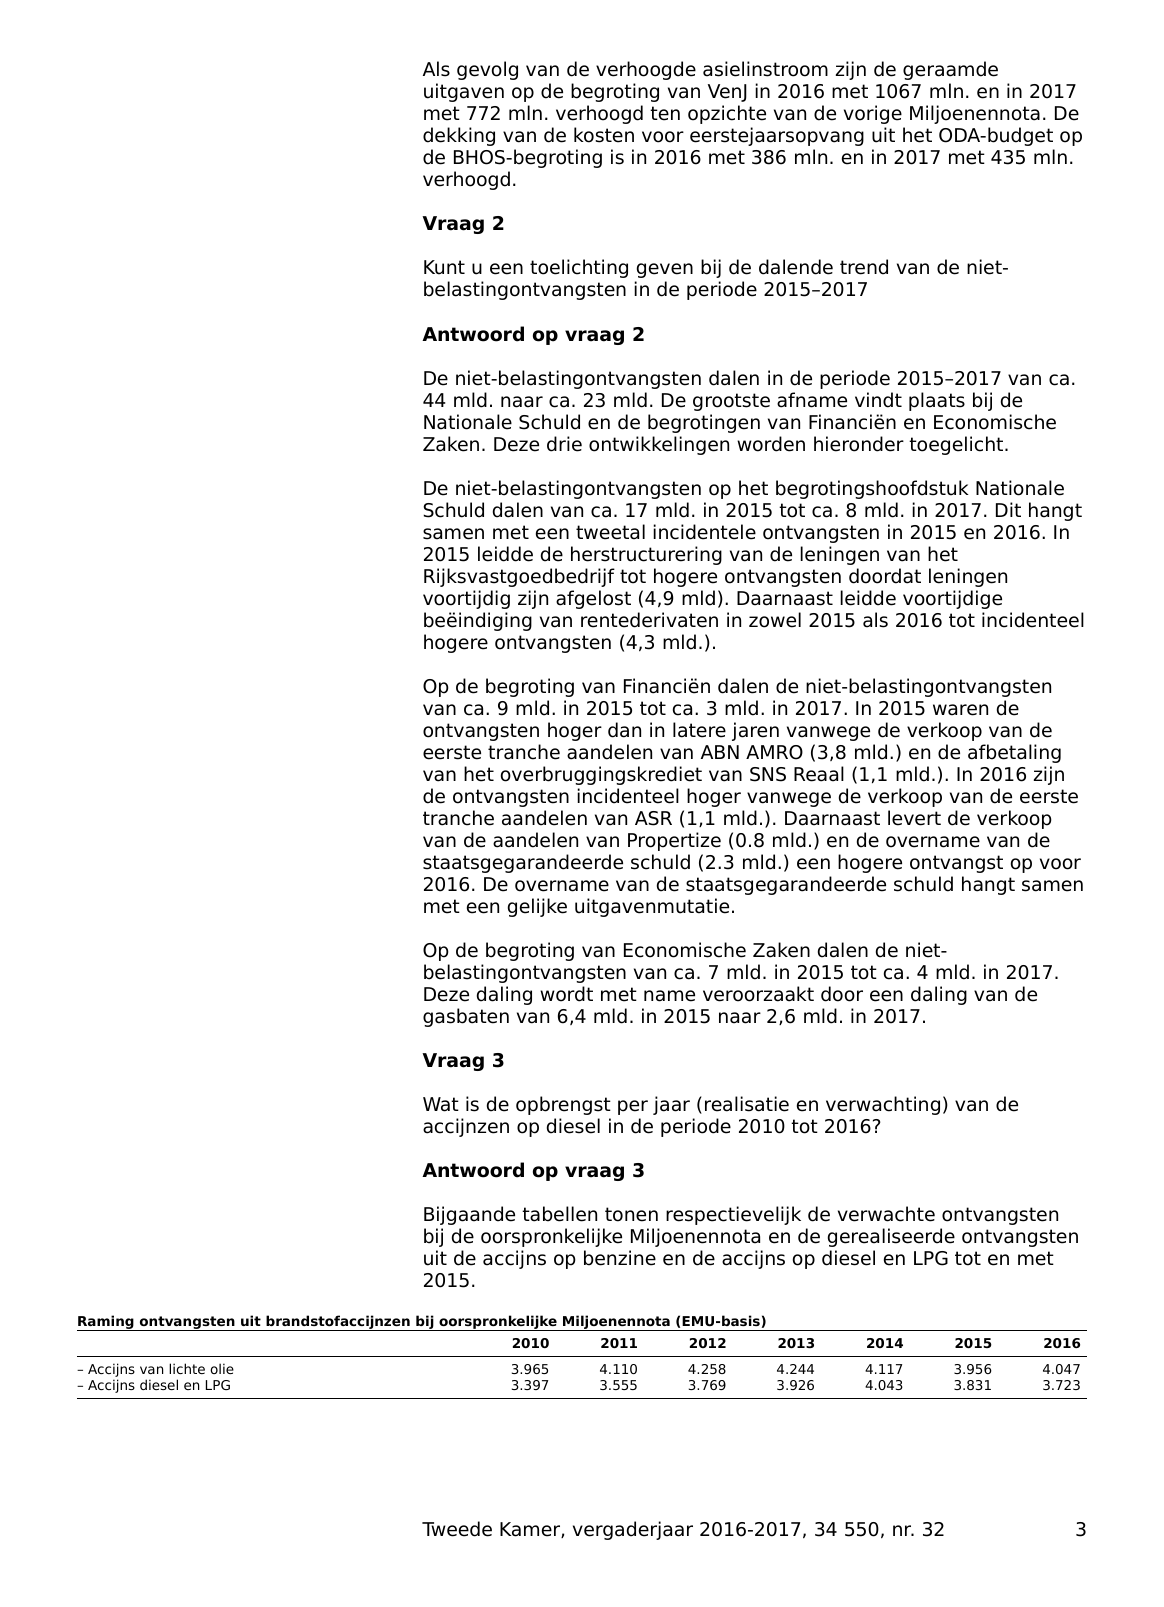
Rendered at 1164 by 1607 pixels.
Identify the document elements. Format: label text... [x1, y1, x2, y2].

text De niet-belastingontvangsten dalen in de periode 2015–2017 van ca. 44 mld. naar ca. 23 mld. De grootste afname vindt plaats bij de Nationale Schuld en de begrotingen van Financiën en Economische Zaken. Deze drie ontwikkelingen worden hieronder toegelicht. [422, 368, 1087, 456]
text Op de begroting van Financiën dalen de niet-belastingontvangsten van ca. 9 mld. in 2015 tot ca. 3 mld. in 2017. In 2015 waren de ontvangsten hoger dan in latere jaren vanwege de verkoop van de eerste tranche aandelen van ABN AMRO (3,8 mld.) en de afbetaling van het overbruggingskrediet van SNS Reaal (1,1 mld.). In 2016 zijn de ontvangsten incidenteel hoger vanwege de verkoop van de eerste tranche aandelen van ASR (1,1 mld.). Daarnaast levert de verkoop van de aandelen van Propertize (0.8 mld.) en de overname van de staatsgegarandeerde schuld (2.3 mld.) een hogere ontvangst op voor 2016. De overname van de staatsgegarandeerde schuld hangt samen met een gelijke uitgavenmutatie. [422, 676, 1087, 917]
text De niet-belastingontvangsten op het begrotingshoofdstuk Nationale Schuld dalen van ca. 17 mld. in 2015 tot ca. 8 mld. in 2017. Dit hangt samen met een tweetal incidentele ontvangsten in 2015 en 2016. In 2015 leidde de herstructurering van de leningen van het Rijksvastgoedbedrijf tot hogere ontvangsten doordat leningen voortijdig zijn afgelost (4,9 mld). Daarnaast leidde voortijdige beëindiging van rentederivaten in zowel 2015 als 2016 tot incidenteel hogere ontvangsten (4,3 mld.). [422, 478, 1087, 653]
text Op de begroting van Economische Zaken dalen de niet-belastingontvangsten van ca. 7 mld. in 2015 tot ca. 4 mld. in 2017. Deze daling wordt met name veroorzaakt door een daling van de gasbaten van 6,4 mld. in 2015 naar 2,6 mld. in 2017. [422, 940, 1087, 1028]
table_cell – Accijns van lichte olie [77, 1357, 466, 1377]
table_cell 3.956 [909, 1357, 998, 1377]
table_cell – Accijns diesel en LPG [77, 1378, 466, 1398]
table_cell 2010 [466, 1331, 555, 1356]
table_cell 4.117 [821, 1357, 909, 1377]
table_cell [77, 1331, 466, 1356]
table_cell 4.043 [821, 1378, 909, 1398]
text Als gevolg van de verhoogde asielinstroom zijn de geraamde uitgaven op de begroting van VenJ in 2016 met 1067 mln. en in 2017 met 772 mln. verhoogd ten opzichte van de vorige Miljoenennota. De dekking van de kosten voor eerstejaarsopvang uit het ODA-budget op de BHOS-begroting is in 2016 met 386 mln. en in 2017 met 435 mln. verhoogd. [422, 59, 1087, 191]
table_cell 4.244 [732, 1357, 821, 1377]
table_cell 2016 [998, 1331, 1087, 1356]
table_cell 3.555 [555, 1378, 644, 1398]
table_cell 4.047 [998, 1357, 1087, 1377]
table_cell 3.397 [466, 1378, 555, 1398]
table_cell 2011 [555, 1331, 644, 1356]
table_cell 4.258 [644, 1357, 732, 1377]
table_header Raming ontvangsten uit brandstofaccijnzen bij oorspronkelijke Miljoenennota (EMU-basis) [77, 1314, 1087, 1330]
table_cell 3.926 [732, 1378, 821, 1398]
text Vraag 3 [422, 1050, 1087, 1072]
table_cell 2015 [909, 1331, 998, 1356]
text Antwoord op vraag 2 [422, 323, 1087, 345]
text Antwoord op vraag 3 [422, 1160, 1087, 1182]
table_cell 3.965 [466, 1357, 555, 1377]
text Vraag 2 [422, 213, 1087, 235]
text Kunt u een toelichting geven bij de dalende trend van de niet-belastingontvangsten in de periode 2015–2017 [422, 257, 1087, 301]
text Wat is de opbrengst per jaar (realisatie en verwachting) van de accijnzen op diesel in de periode 2010 tot 2016? [422, 1094, 1087, 1138]
text Bijgaande tabellen tonen respectievelijk de verwachte ontvangsten bij de oorspronkelijke Miljoenennota en de gerealiseerde ontvangsten uit de accijns op benzine en de accijns op diesel en LPG tot en met 2015. [422, 1204, 1087, 1292]
table_cell 2012 [644, 1331, 732, 1356]
table_cell 3.831 [909, 1378, 998, 1398]
table_cell 2013 [732, 1331, 821, 1356]
table_cell 3.769 [644, 1378, 732, 1398]
table_cell 3.723 [998, 1378, 1087, 1398]
table_cell 4.110 [555, 1357, 644, 1377]
table_cell 2014 [821, 1331, 909, 1356]
